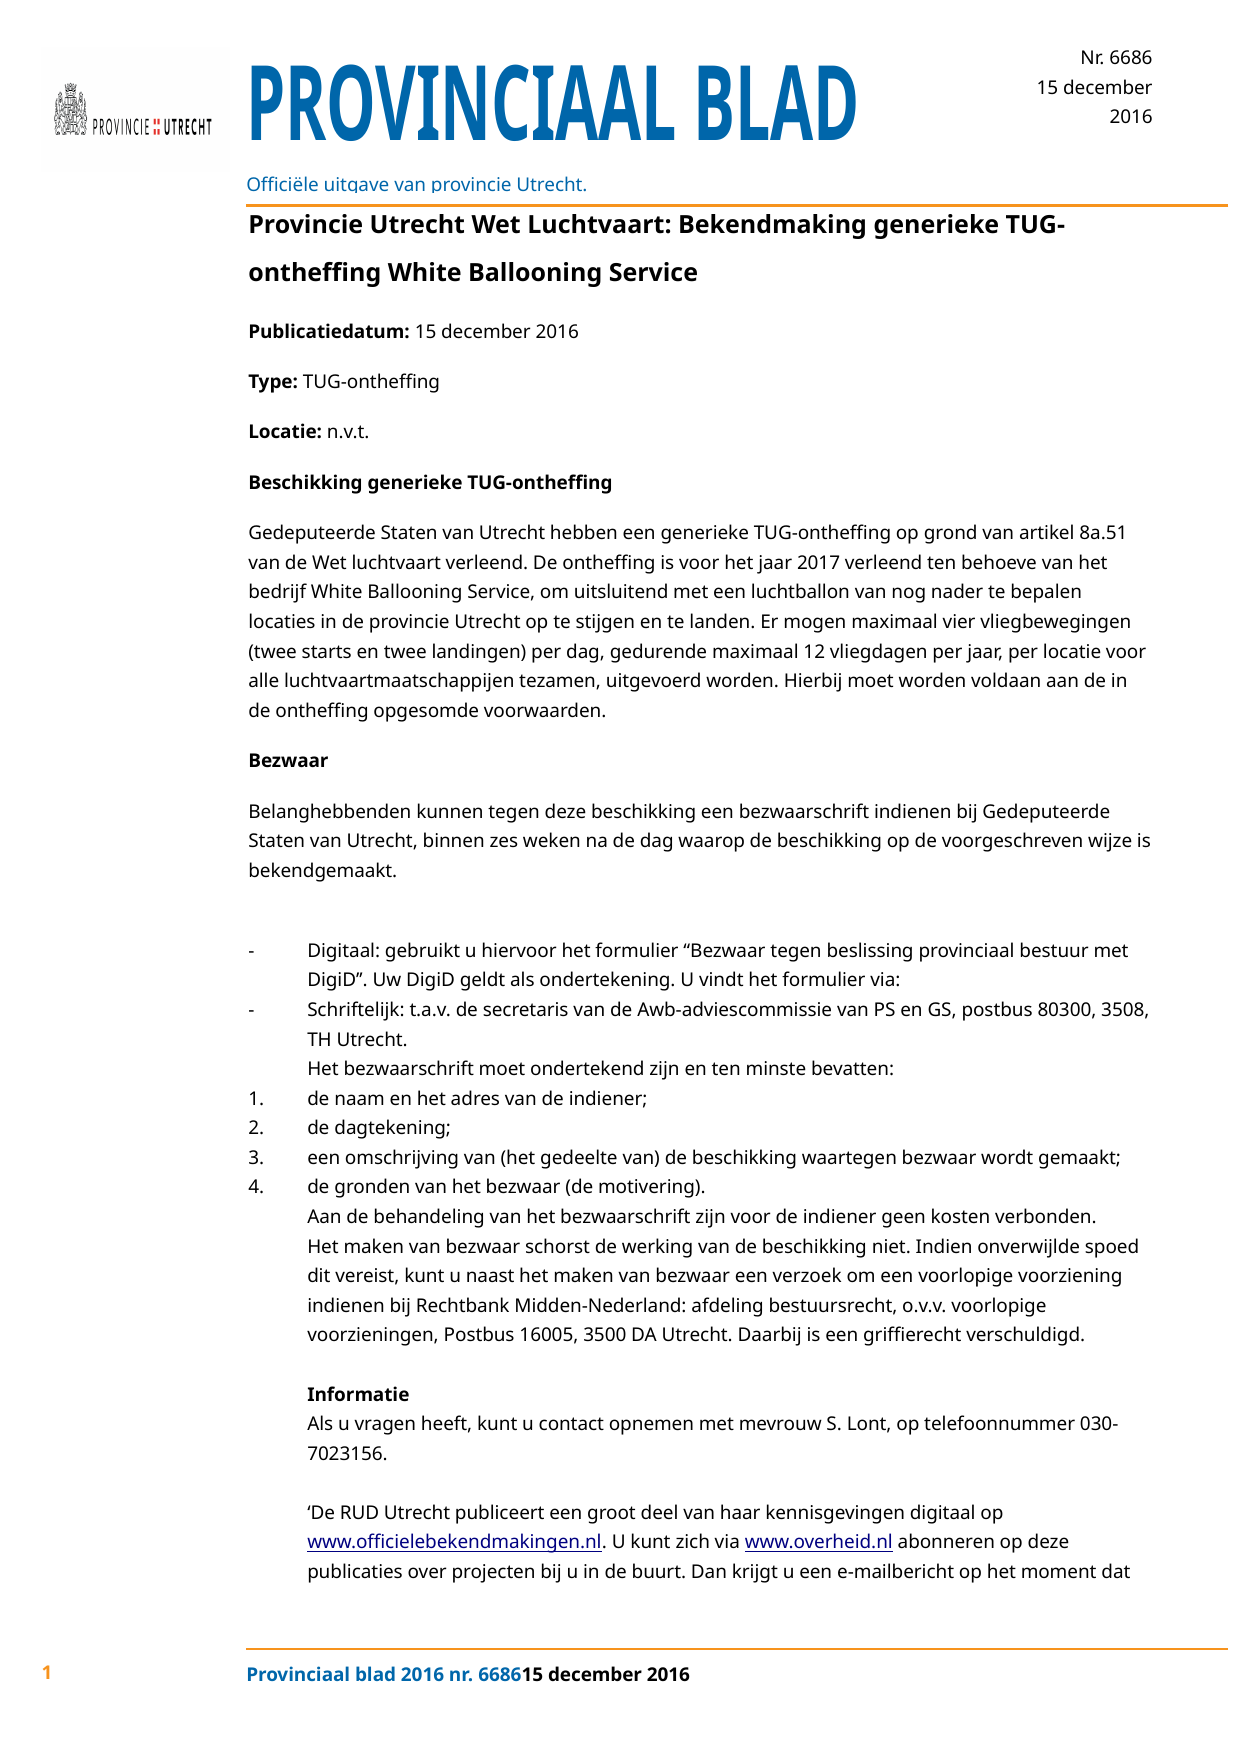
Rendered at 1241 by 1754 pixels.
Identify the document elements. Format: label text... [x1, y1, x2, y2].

text Gedeputeerde Staten van Utrecht hebben een generieke TUG-ontheffing op grond van artikel 8a.51 van de Wet luchtvaart verleend. De ontheffing is voor het jaar 2017 verleend ten behoeve van het bedrijf White Ballooning Service, om uitsluitend met een luchtballon van nog nader te bepalen locaties in de provincie Utrecht op te stijgen en te landen. Er mogen maximaal vier vliegbewegingen (twee starts en twee landingen) per dag, gedurende maximaal 12 vliegdagen per jaar, per locatie voor alle luchtvaartmaatschappijen tezamen, uitgevoerd worden. Hierbij moet worden voldaan aan de in de ontheffing opgesomde voorwaarden. [248, 519, 1152, 723]
list de naam en het adres van de indiener; [248, 1085, 1152, 1111]
list een omschrijving van (het gedeelte van) de beschikking waartegen bezwaar wordt gemaakt; [248, 1144, 1152, 1170]
list de dagtekening; [248, 1114, 1152, 1140]
text Bezwaar [248, 747, 1152, 773]
list Het bezwaarschrift moet ondertekend zijn en ten minste bevatten: [248, 1055, 1152, 1081]
list Digitaal: gebruikt u hiervoor het formulier “Bezwaar tegen beslissing provinciaal bestuur met DigiD’’. Uw DigiD geldt als ondertekening. U vindt het formulier via: [248, 937, 1152, 992]
list Aan de behandeling van het bezwaarschrift zijn voor de indiener geen kosten verbonden. [248, 1203, 1152, 1229]
list de gronden van het bezwaar (de motivering). [248, 1174, 1152, 1199]
list Het maken van bezwaar schorst de werking van de beschikking niet. Indien onverwijlde spoed dit vereist, kunt u naast het maken van bezwaar een verzoek om een voorlopige voorziening indienen bij Rechtbank Midden-Nederland: afdeling bestuursrecht, o.v.v. voorlopige voorzieningen, Postbus 16005, 3500 DA Utrecht. Daarbij is een griffierecht verschuldigd. [248, 1233, 1152, 1347]
text Belanghebbenden kunnen tegen deze beschikking een bezwaarschrift indienen bij Gedeputeerde Staten van Utrecht, binnen zes weken na de dag waarop de beschikking op de voorgeschreven wijze is bekendgemaakt. [248, 798, 1152, 883]
text Locatie: n.v.t. [248, 419, 1152, 444]
text Publicatiedatum: 15 december 2016 [248, 318, 1152, 344]
list Als u vragen heeft, kunt u contact opnemen met mevrouw S. Lont, op telefoonnummer 030-7023156. [248, 1410, 1152, 1466]
picture [41, 47, 231, 172]
text Type: TUG-ontheffing [248, 368, 1152, 394]
list ‘De RUD Utrecht publiceert een groot deel van haar kennisgevingen digitaal op www.officielebekendmakingen.nl. U kunt zich via www.overheid.nl abonneren op deze publicaties over projecten bij u in de buurt. Dan krijgt u een e-mailbericht op het moment dat [248, 1499, 1152, 1584]
list Informatie [248, 1381, 1152, 1407]
list Schriftelijk: t.a.v. de secretaris van de Awb-adviescommissie van PS en GS, postbus 80300, 3508, TH Utrecht. [248, 996, 1152, 1052]
text Beschikking generieke TUG-ontheffing [248, 469, 1152, 495]
text Provincie Utrecht Wet Luchtvaart: Bekendmaking generieke TUG-ontheffing White Ballooning Service [248, 207, 1152, 288]
